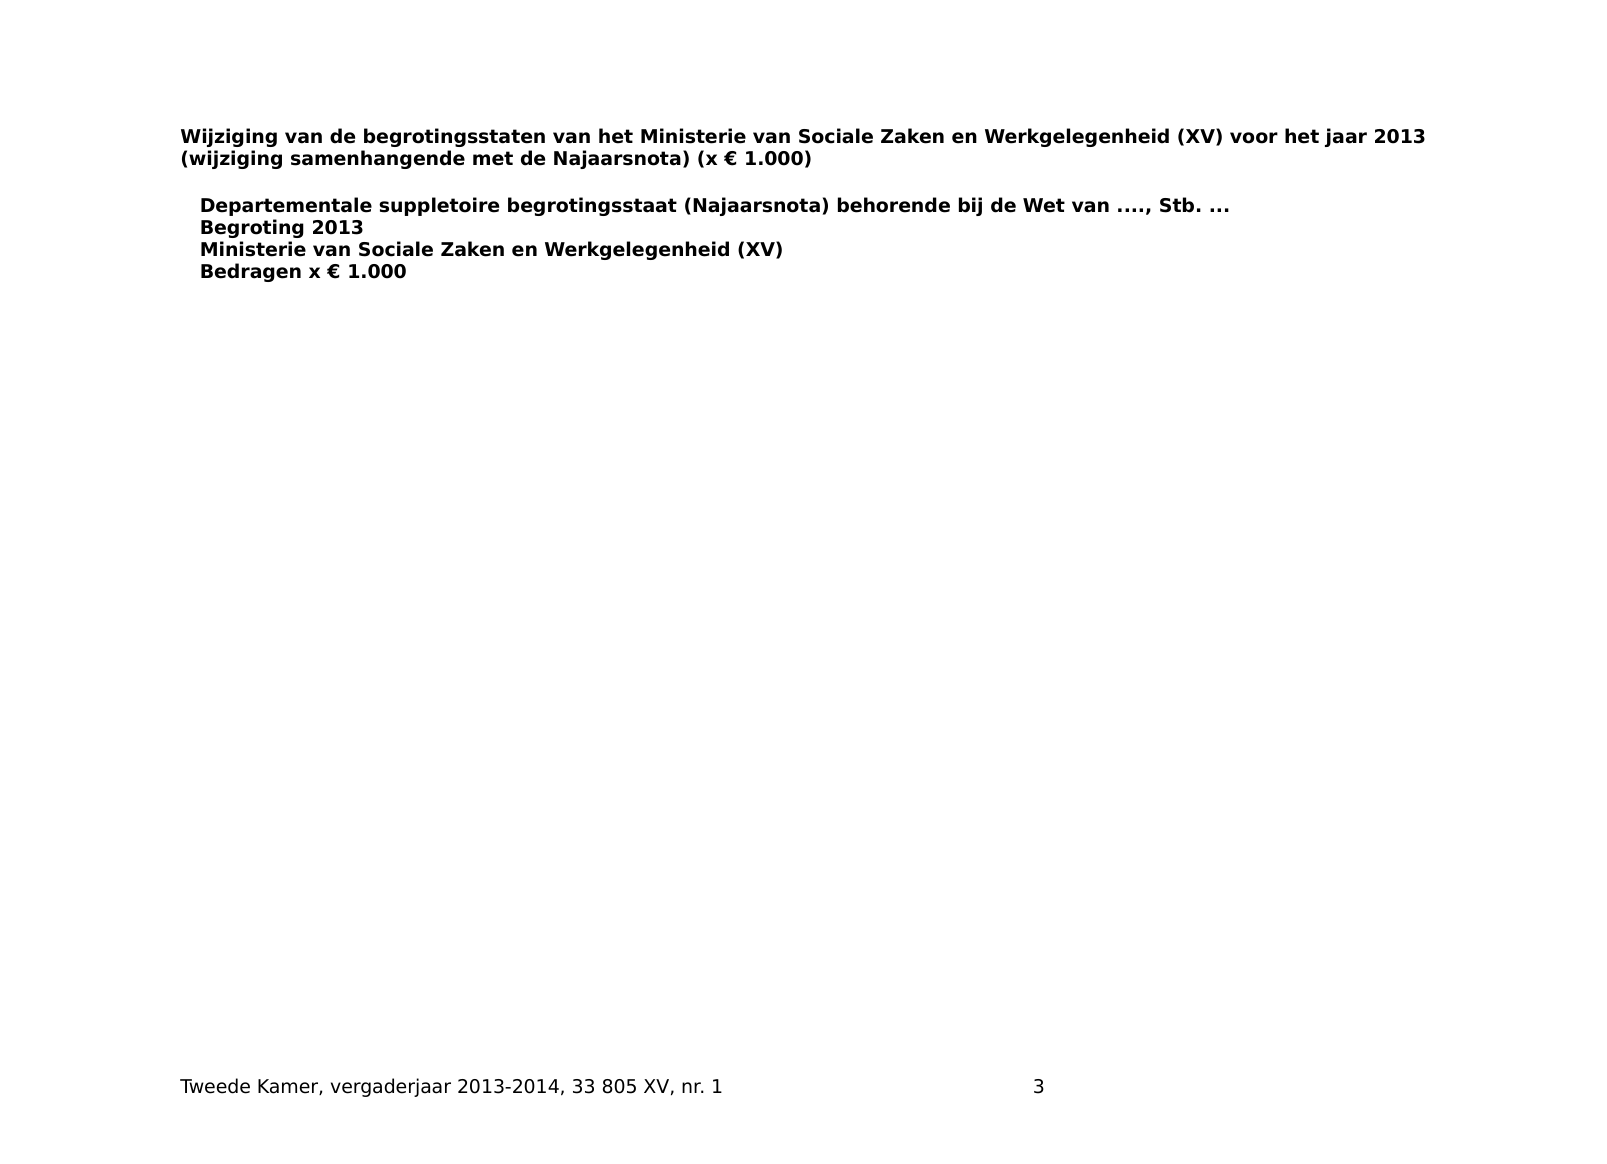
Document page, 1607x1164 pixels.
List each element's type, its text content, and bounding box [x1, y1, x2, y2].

text Departementale suppletoire begrotingsstaat (Najaarsnota) behorende bij de Wet van ...., Stb. ... [180, 194, 1529, 217]
text Bedragen x € 1.000 [180, 261, 1529, 282]
subtitle Wijziging van de begrotingsstaten van het Ministerie van Sociale Zaken en Werkgelegenheid (XV) voor het jaar 2013 (wijziging samenhangende met de Najaarsnota) (x € 1.000) [180, 126, 1529, 169]
text Ministerie van Sociale Zaken en Werkgelegenheid (XV) [180, 238, 1529, 261]
text Begroting 2013 [180, 217, 1529, 238]
